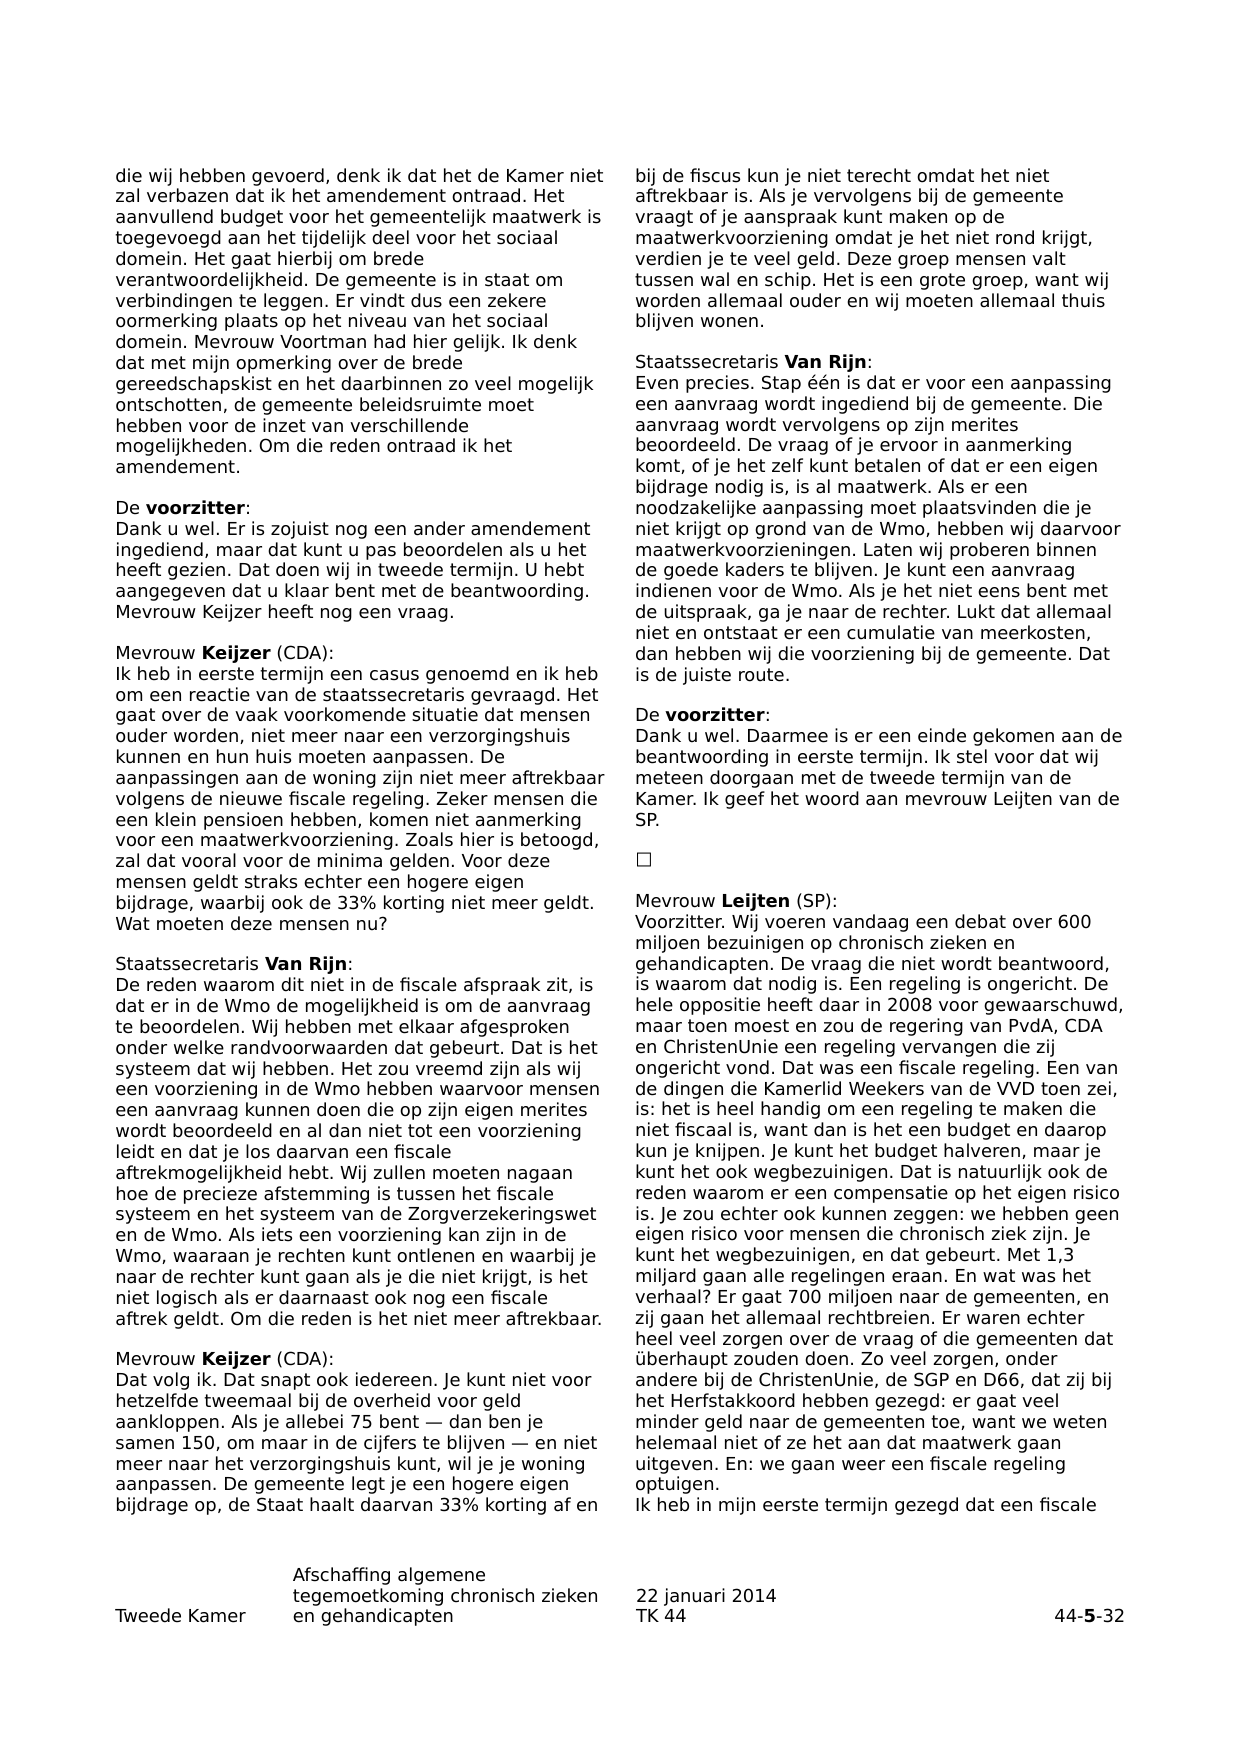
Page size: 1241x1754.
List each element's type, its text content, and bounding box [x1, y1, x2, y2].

text ⬜ [635, 850, 1125, 871]
text Mevrouw Keijzer (CDA): [115, 1349, 605, 1370]
text De voorzitter: [635, 705, 1125, 726]
text die wij hebben gevoerd, denk ik dat het de Kamer niet zal verbazen dat ik het amendement ontraad. Het aanvullend budget voor het gemeentelijk maatwerk is toegevoegd aan het tijdelijk deel voor het sociaal domein. Het gaat hierbij om brede verantwoordelijkheid. De gemeente is in staat om verbindingen te leggen. Er vindt dus een zekere oormerking plaats op het niveau van het sociaal domein. Mevrouw Voortman had hier gelijk. Ik denk dat met mijn opmerking over de brede gereedschapskist en het daarbinnen zo veel mogelijk ontschotten, de gemeente beleidsruimte moet hebben voor de inzet van verschillende mogelijkheden. Om die reden ontraad ik het amendement. [115, 165, 605, 478]
text Mevrouw Keijzer (CDA): [115, 643, 605, 663]
text bij de fiscus kun je niet terecht omdat het niet aftrekbaar is. Als je vervolgens bij de gemeente vraagt of je aanspraak kunt maken op de maatwerkvoorziening omdat je het niet rond krijgt, verdien je te veel geld. Deze groep mensen valt tussen wal en schip. Het is een grote groep, want wij worden allemaal ouder en wij moeten allemaal thuis blijven wonen. [635, 165, 1125, 332]
text De reden waarom dit niet in de fiscale afspraak zit, is dat er in de Wmo de mogelijkheid is om de aanvraag te beoordelen. Wij hebben met elkaar afgesproken onder welke randvoorwaarden dat gebeurt. Dat is het systeem dat wij hebben. Het zou vreemd zijn als wij een voorziening in de Wmo hebben waarvoor mensen een aanvraag kunnen doen die op zijn eigen merites wordt beoordeeld en al dan niet tot een voorziening leidt en dat je los daarvan een fiscale aftrekmogelijkheid hebt. Wij zullen moeten nagaan hoe de precieze afstemming is tussen het fiscale systeem en het systeem van de Zorgverzekeringswet en de Wmo. Als iets een voorziening kan zijn in de Wmo, waaraan je rechten kunt ontlenen en waarbij je naar de rechter kunt gaan als je die niet krijgt, is het niet logisch als er daarnaast ook nog een fiscale aftrek geldt. Om die reden is het niet meer aftrekbaar. [115, 975, 605, 1329]
text Staatssecretaris Van Rijn: [635, 352, 1125, 373]
text Even precies. Stap één is dat er voor een aanpassing een aanvraag wordt ingediend bij de gemeente. Die aanvraag wordt vervolgens op zijn merites beoordeeld. De vraag of je ervoor in aanmerking komt, of je het zelf kunt betalen of dat er een eigen bijdrage nodig is, is al maatwerk. Als er een noodzakelijke aanpassing moet plaatsvinden die je niet krijgt op grond van de Wmo, hebben wij daarvoor maatwerkvoorzieningen. Laten wij proberen binnen de goede kaders te blijven. Je kunt een aanvraag indienen voor de Wmo. Als je het niet eens bent met de uitspraak, ga je naar de rechter. Lukt dat allemaal niet en ontstaat er een cumulatie van meerkosten, dan hebben wij die voorziening bij de gemeente. Dat is de juiste route. [635, 373, 1125, 685]
text Ik heb in mijn eerste termijn gezegd dat een fiscale [635, 1495, 1125, 1516]
text Dat volg ik. Dat snapt ook iedereen. Je kunt niet voor hetzelfde tweemaal bij de overheid voor geld aankloppen. Als je allebei 75 bent — dan ben je samen 150, om maar in de cijfers te blijven — en niet meer naar het verzorgingshuis kunt, wil je je woning aanpassen. De gemeente legt je een hogere eigen bijdrage op, de Staat haalt daarvan 33% korting af en [115, 1370, 605, 1516]
text Voorzitter. Wij voeren vandaag een debat over 600 miljoen bezuinigen op chronisch zieken en gehandicapten. De vraag die niet wordt beantwoord, is waarom dat nodig is. Een regeling is ongericht. De hele oppositie heeft daar in 2008 voor gewaarschuwd, maar toen moest en zou de regering van PvdA, CDA en ChristenUnie een regeling vervangen die zij ongericht vond. Dat was een fiscale regeling. Een van de dingen die Kamerlid Weekers van de VVD toen zei, is: het is heel handig om een regeling te maken die niet fiscaal is, want dan is het een budget en daarop kun je knijpen. Je kunt het budget halveren, maar je kunt het ook wegbezuinigen. Dat is natuurlijk ook de reden waarom er een compensatie op het eigen risico is. Je zou echter ook kunnen zeggen: we hebben geen eigen risico voor mensen die chronisch ziek zijn. Je kunt het wegbezuinigen, en dat gebeurt. Met 1,3 miljard gaan alle regelingen eraan. En wat was het verhaal? Er gaat 700 miljoen naar de gemeenten, en zij gaan het allemaal rechtbreien. Er waren echter heel veel zorgen over de vraag of die gemeenten dat überhaupt zouden doen. Zo veel zorgen, onder andere bij de ChristenUnie, de SGP en D66, dat zij bij het Herfstakkoord hebben gezegd: er gaat veel minder geld naar de gemeenten toe, want we weten helemaal niet of ze het aan dat maatwerk gaan uitgeven. En: we gaan weer een fiscale regeling optuigen. [635, 912, 1125, 1495]
text Mevrouw Leijten (SP): [635, 891, 1125, 912]
text Dank u wel. Er is zojuist nog een ander amendement ingediend, maar dat kunt u pas beoordelen als u het heeft gezien. Dat doen wij in tweede termijn. U hebt aangegeven dat u klaar bent met de beantwoording. Mevrouw Keijzer heeft nog een vraag. [115, 518, 605, 623]
text Staatssecretaris Van Rijn: [115, 954, 605, 975]
text De voorzitter: [115, 498, 605, 518]
text Dank u wel. Daarmee is er een einde gekomen aan de beantwoording in eerste termijn. Ik stel voor dat wij meteen doorgaan met de tweede termijn van de Kamer. Ik geef het woord aan mevrouw Leijten van de SP. [635, 726, 1125, 830]
text Ik heb in eerste termijn een casus genoemd en ik heb om een reactie van de staatssecretaris gevraagd. Het gaat over de vaak voorkomende situatie dat mensen ouder worden, niet meer naar een verzorgingshuis kunnen en hun huis moeten aanpassen. De aanpassingen aan de woning zijn niet meer aftrekbaar volgens de nieuwe fiscale regeling. Zeker mensen die een klein pensioen hebben, komen niet aanmerking voor een maatwerkvoorziening. Zoals hier is betoogd, zal dat vooral voor de minima gelden. Voor deze mensen geldt straks echter een hogere eigen bijdrage, waarbij ook de 33% korting niet meer geldt. Wat moeten deze mensen nu? [115, 663, 605, 934]
